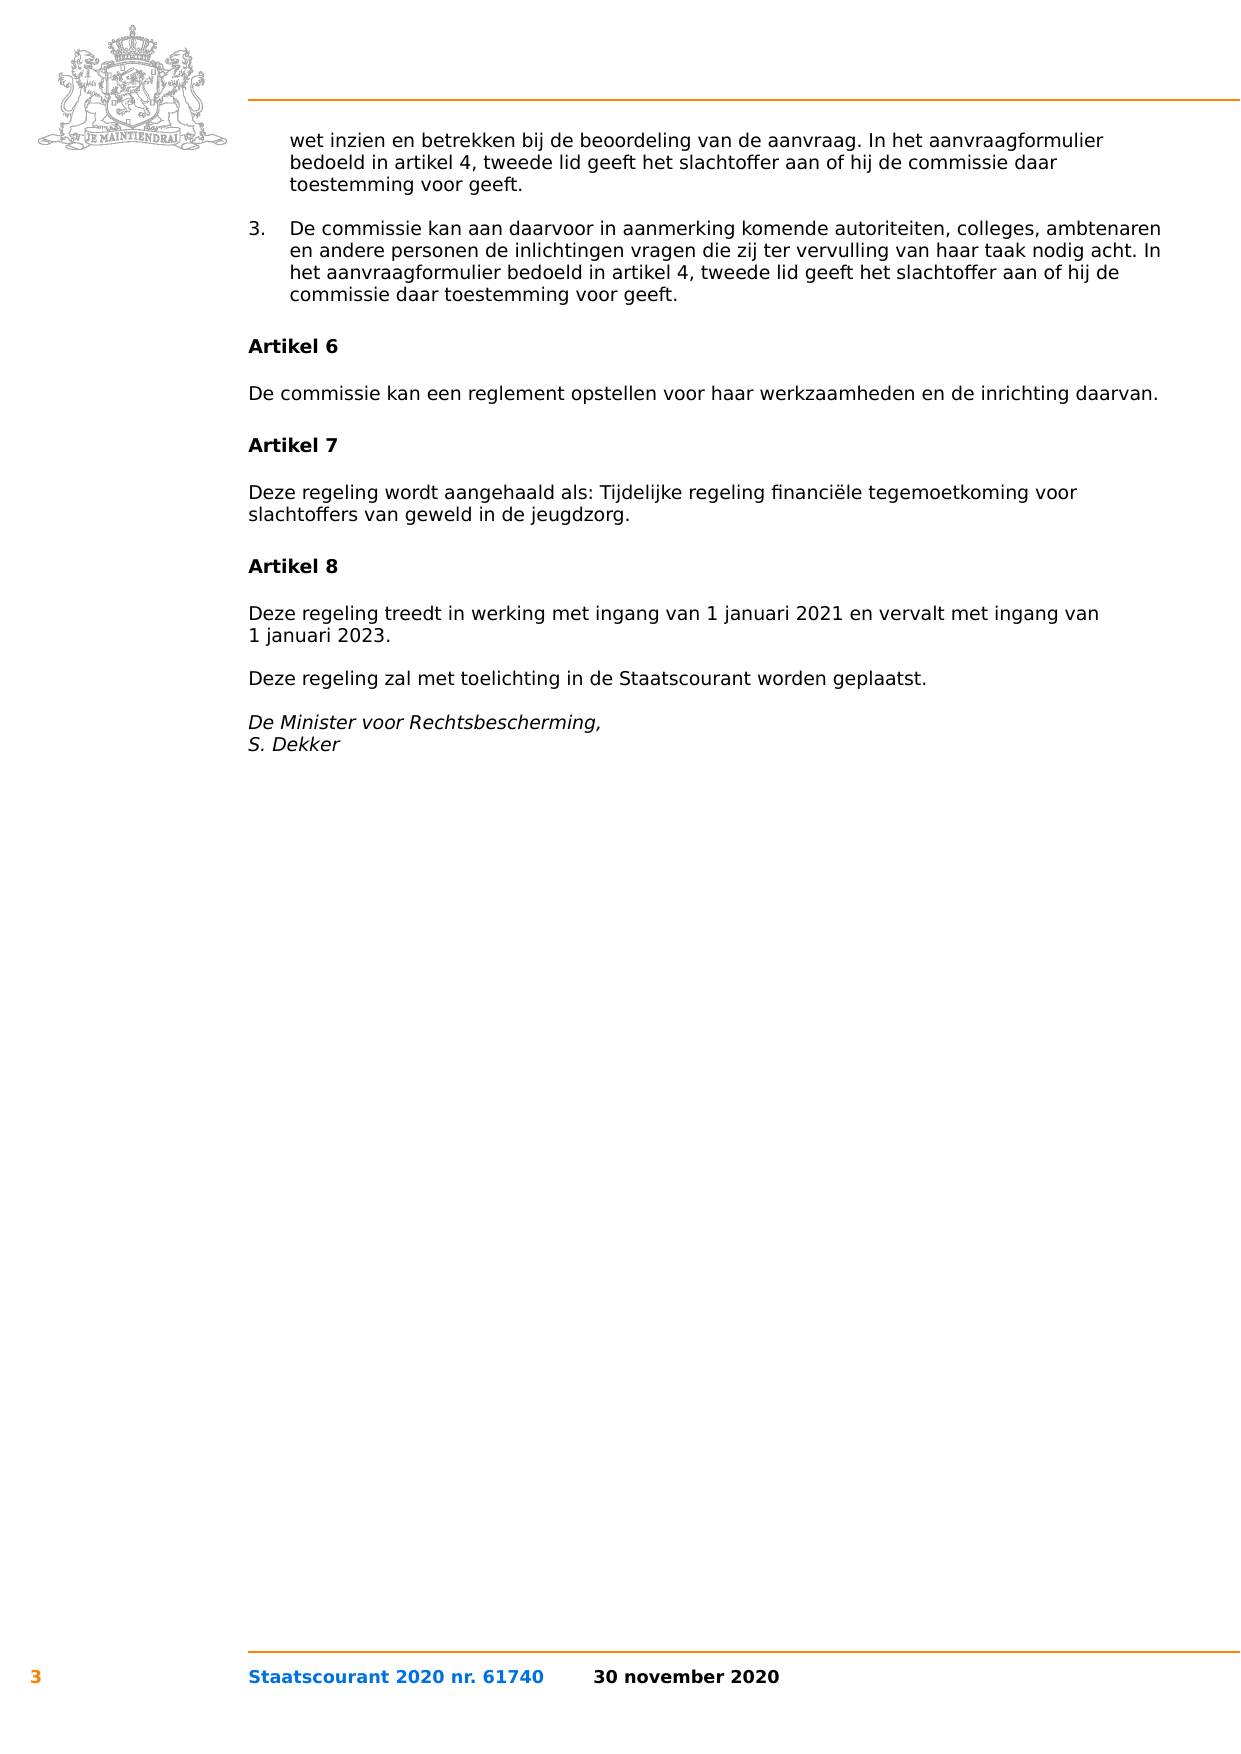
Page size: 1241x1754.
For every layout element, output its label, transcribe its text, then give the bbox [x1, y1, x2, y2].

text 3. De commissie kan aan daarvoor in aanmerking komende autoriteiten, colleges, ambtenaren en andere personen de inlichtingen vragen die zij ter vervulling van haar taak nodig acht. In het aanvraagformulier bedoeld in artikel 4, tweede lid geeft het slachtoffer aan of hij de commissie daar toestemming voor geeft. [248, 218, 1163, 306]
subtitle Artikel 6 [248, 336, 1163, 358]
picture [38, 25, 227, 150]
text Deze regeling wordt aangehaald als: Tijdelijke regeling financiële tegemoetkoming voor slachtoffers van geweld in de jeugdzorg. [248, 482, 1163, 526]
text Deze regeling treedt in werking met ingang van 1 januari 2021 en vervalt met ingang van 1 januari 2023. [248, 602, 1163, 646]
text De Minister voor Rechtsbescherming, S. Dekker [248, 712, 1163, 756]
text De commissie kan een reglement opstellen voor haar werkzaamheden en de inrichting daarvan. [248, 383, 1163, 404]
subtitle Artikel 7 [248, 434, 1163, 457]
text Deze regeling zal met toelichting in de Staatscourant worden geplaatst. [248, 668, 1163, 690]
text wet inzien en betrekken bij de beoordeling van de aanvraag. In het aanvraagformulier bedoeld in artikel 4, tweede lid geeft het slachtoffer aan of hij de commissie daar toestemming voor geeft. [248, 130, 1163, 196]
subtitle Artikel 8 [248, 556, 1163, 577]
